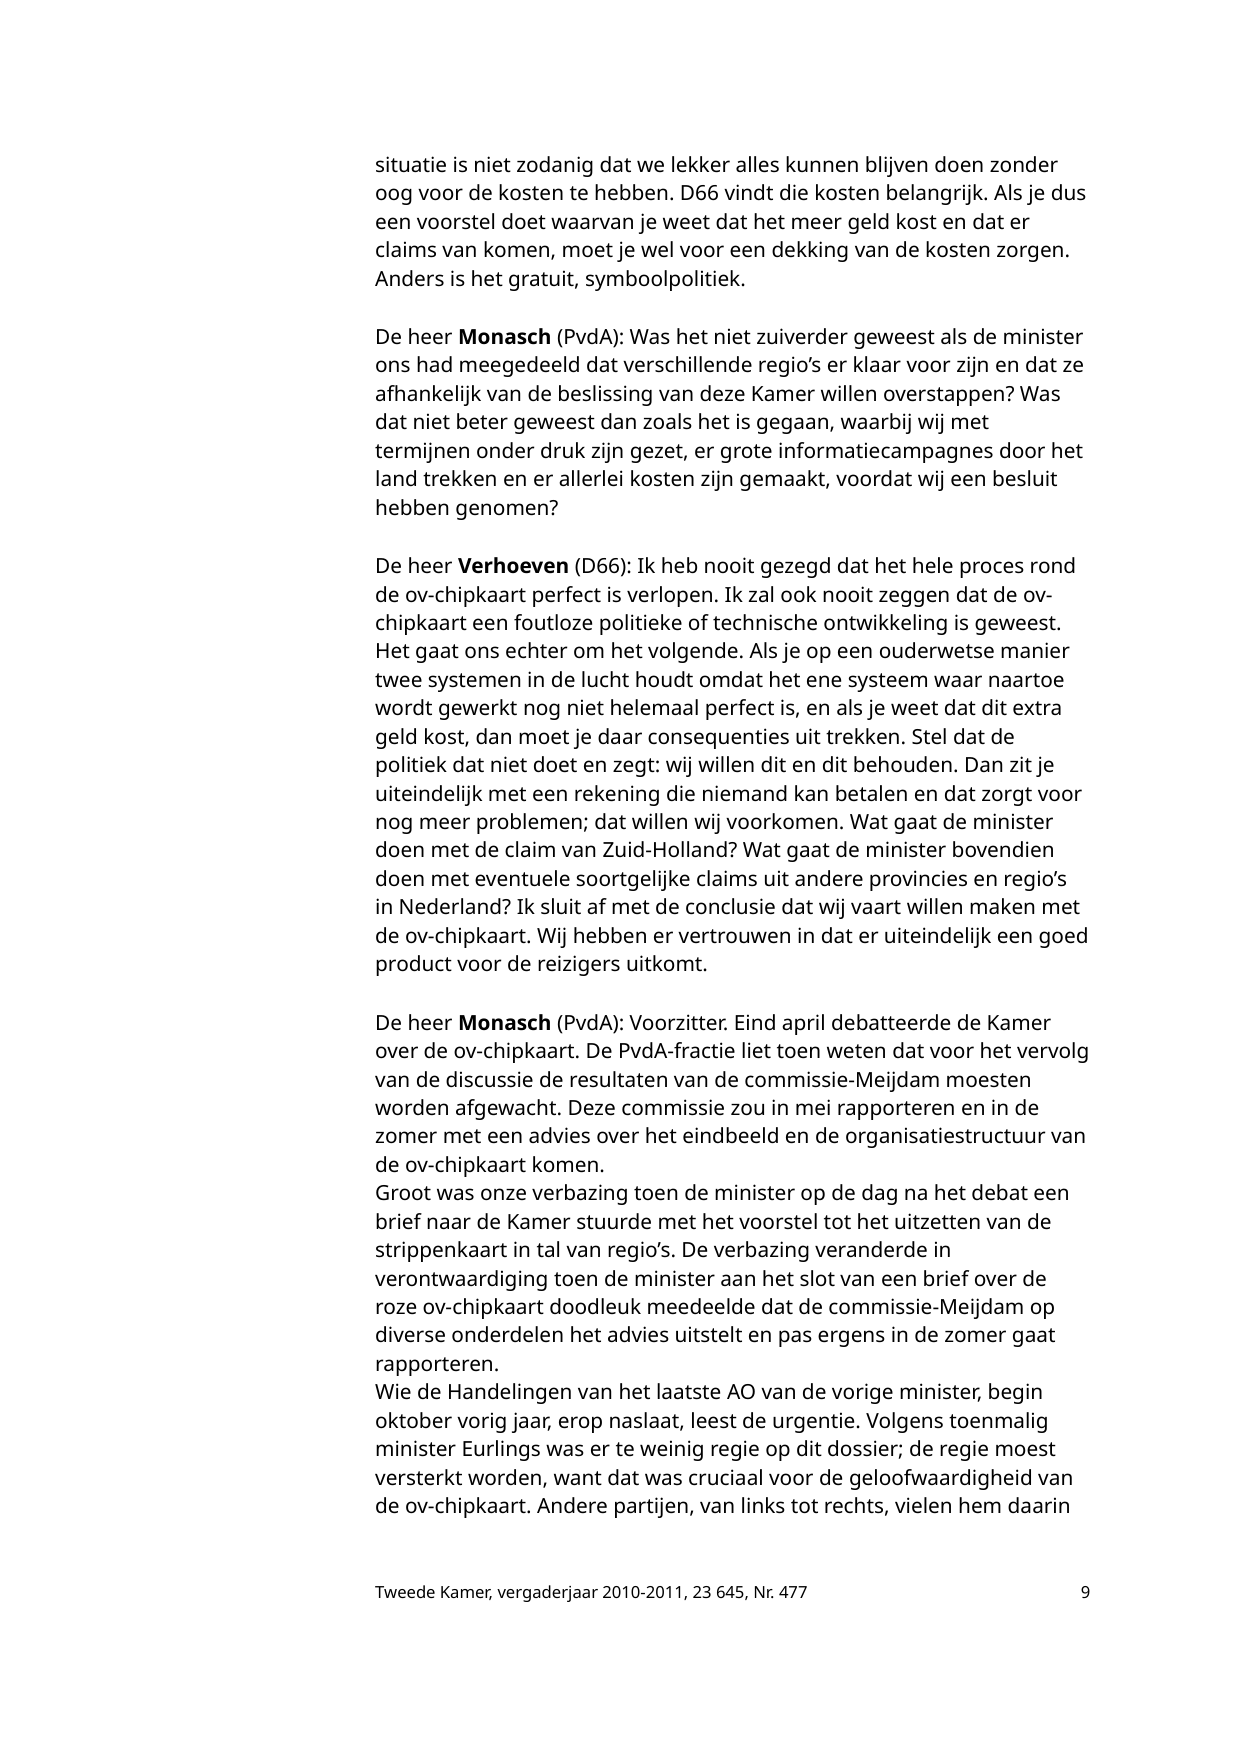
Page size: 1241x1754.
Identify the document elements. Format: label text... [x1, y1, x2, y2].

text De heer Monasch (PvdA): Voorzitter. Eind april debatteerde de Kamer over de ov-chipkaart. De PvdA-fractie liet toen weten dat voor het vervolg van de discussie de resultaten van de commissie-Meijdam moesten worden afgewacht. Deze commissie zou in mei rapporteren en in de zomer met een advies over het eindbeeld en de organisatiestructuur van de ov-chipkaart komen. [375, 1008, 1090, 1178]
text Wie de Handelingen van het laatste AO van de vorige minister, begin oktober vorig jaar, erop naslaat, leest de urgentie. Volgens toenmalig minister Eurlings was er te weinig regie op dit dossier; de regie moest versterkt worden, want dat was cruciaal voor de geloofwaardigheid van de ov-chipkaart. Andere partijen, van links tot rechts, vielen hem daarin [375, 1377, 1090, 1520]
text De heer Monasch (PvdA): Was het niet zuiverder geweest als de minister ons had meegedeeld dat verschillende regio’s er klaar voor zijn en dat ze afhankelijk van de beslissing van deze Kamer willen overstappen? Was dat niet beter geweest dan zoals het is gegaan, waarbij wij met termijnen onder druk zijn gezet, er grote informatiecampagnes door het land trekken en er allerlei kosten zijn gemaakt, voordat wij een besluit hebben genomen? [375, 322, 1090, 521]
text Groot was onze verbazing toen de minister op de dag na het debat een brief naar de Kamer stuurde met het voorstel tot het uitzetten van de strippenkaart in tal van regio’s. De verbazing veranderde in verontwaardiging toen de minister aan het slot van een brief over de roze ov-chipkaart doodleuk meedeelde dat de commissie-Meijdam op diverse onderdelen het advies uitstelt en pas ergens in de zomer gaat rapporteren. [375, 1178, 1090, 1377]
text situatie is niet zodanig dat we lekker alles kunnen blijven doen zonder oog voor de kosten te hebben. D66 vindt die kosten belangrijk. Als je dus een voorstel doet waarvan je weet dat het meer geld kost en dat er claims van komen, moet je wel voor een dekking van de kosten zorgen. Anders is het gratuit, symboolpolitiek. [375, 150, 1090, 292]
text De heer Verhoeven (D66): Ik heb nooit gezegd dat het hele proces rond de ov-chipkaart perfect is verlopen. Ik zal ook nooit zeggen dat de ov-chipkaart een foutloze politieke of technische ontwikkeling is geweest. Het gaat ons echter om het volgende. Als je op een ouderwetse manier twee systemen in de lucht houdt omdat het ene systeem waar naartoe wordt gewerkt nog niet helemaal perfect is, en als je weet dat dit extra geld kost, dan moet je daar consequenties uit trekken. Stel dat de politiek dat niet doet en zegt: wij willen dit en dit behouden. Dan zit je uiteindelijk met een rekening die niemand kan betalen en dat zorgt voor nog meer problemen; dat willen wij voorkomen. Wat gaat de minister doen met de claim van Zuid-Holland? Wat gaat de minister bovendien doen met eventuele soortgelijke claims uit andere provincies en regio’s in Nederland? Ik sluit af met de conclusie dat wij vaart willen maken met de ov-chipkaart. Wij hebben er vertrouwen in dat er uiteindelijk een goed product voor de reizigers uitkomt. [375, 551, 1090, 978]
